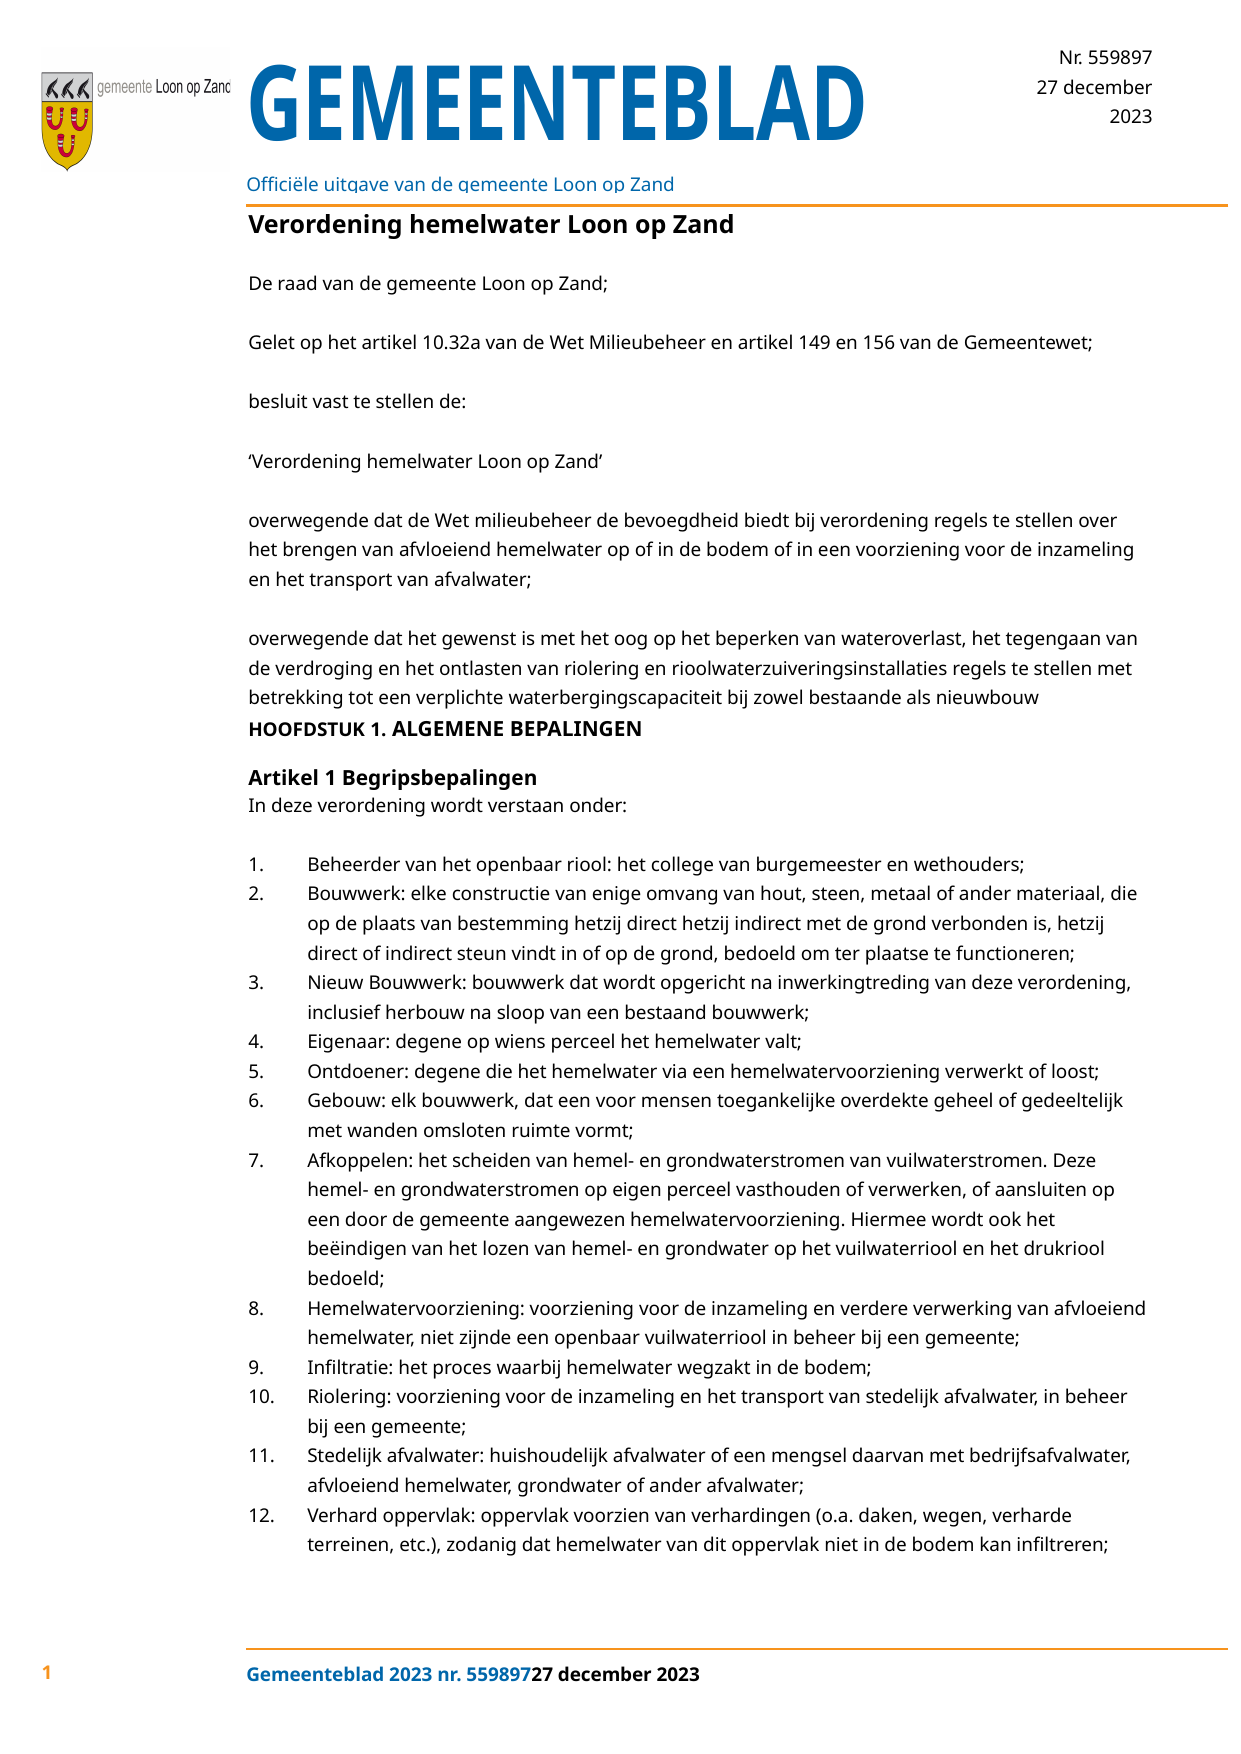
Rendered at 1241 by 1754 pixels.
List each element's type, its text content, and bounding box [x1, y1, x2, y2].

list Riolering: voorziening voor de inzameling en het transport van stedelijk afvalwater, in beheer bij een gemeente; [248, 1383, 1152, 1439]
text In deze verordening wordt verstaan onder: [248, 792, 1152, 817]
text overwegende dat de Wet milieubeheer de bevoegdheid biedt bij verordening regels te stellen over het brengen van afvloeiend hemelwater op of in de bodem of in een voorziening voor de inzameling en het transport van afvalwater; [248, 507, 1152, 592]
list Hemelwatervoorziening: voorziening voor de inzameling en verdere verwerking van afvloeiend hemelwater, niet zijnde een openbaar vuilwaterriool in beheer bij een gemeente; [248, 1295, 1152, 1350]
list Afkoppelen: het scheiden van hemel- en grondwaterstromen van vuilwaterstromen. Deze hemel- en grondwaterstromen op eigen perceel vasthouden of verwerken, of aansluiten op een door de gemeente aangewezen hemelwatervoorziening. Hiermee wordt ook het beëindigen van het lozen van hemel- en grondwater op het vuilwaterriool en het drukriool bedoeld; [248, 1147, 1152, 1291]
list Beheerder van het openbaar riool: het college van burgemeester en wethouders; [248, 851, 1152, 877]
text HOOFDSTUK 1. ALGEMENE BEPALINGEN [248, 714, 1152, 742]
text De raad van de gemeente Loon op Zand; [248, 270, 1152, 296]
list Bouwwerk: elke constructie van enige omvang van hout, steen, metaal of ander materiaal, die op de plaats van bestemming hetzij direct hetzij indirect met de grond verbonden is, hetzij direct of indirect steun vindt in of op de grond, bedoeld om ter plaatse te functioneren; [248, 881, 1152, 965]
list Verhard oppervlak: oppervlak voorzien van verhardingen (o.a. daken, wegen, verharde terreinen, etc.), zodanig dat hemelwater van dit oppervlak niet in de bodem kan infiltreren; [248, 1502, 1152, 1557]
text overwegende dat het gewenst is met het oog op het beperken van wateroverlast, het tegengaan van de verdroging en het ontlasten van riolering en rioolwaterzuiveringsinstallaties regels te stellen met betrekking tot een verplichte waterbergingscapaciteit bij zowel bestaande als nieuwbouw [248, 625, 1152, 710]
list Stedelijk afvalwater: huishoudelijk afvalwater of een mengsel daarvan met bedrijfsafvalwater, afvloeiend hemelwater, grondwater of ander afvalwater; [248, 1443, 1152, 1498]
list Gebouw: elk bouwwerk, dat een voor mensen toegankelijke overdekte geheel of gedeeltelijk met wanden omsloten ruimte vormt; [248, 1088, 1152, 1143]
text Verordening hemelwater Loon op Zand [248, 207, 1152, 241]
list Ontdoener: degene die het hemelwater via een hemelwatervoorziening verwerkt of loost; [248, 1058, 1152, 1084]
picture [41, 47, 231, 172]
text ‘Verordening hemelwater Loon op Zand’ [248, 448, 1152, 473]
text besluit vast te stellen de: [248, 389, 1152, 414]
text Artikel 1 Begripsbepalingen [248, 763, 1152, 792]
text Gelet op het artikel 10.32a van de Wet Milieubeheer en artikel 149 en 156 van de Gemeentewet; [248, 329, 1152, 355]
list Eigenaar: degene op wiens perceel het hemelwater valt; [248, 1028, 1152, 1054]
list Nieuw Bouwwerk: bouwwerk dat wordt opgericht na inwerkingtreding van deze verordening, inclusief herbouw na sloop van een bestaand bouwwerk; [248, 969, 1152, 1024]
list Infiltratie: het proces waarbij hemelwater wegzakt in de bodem; [248, 1354, 1152, 1379]
